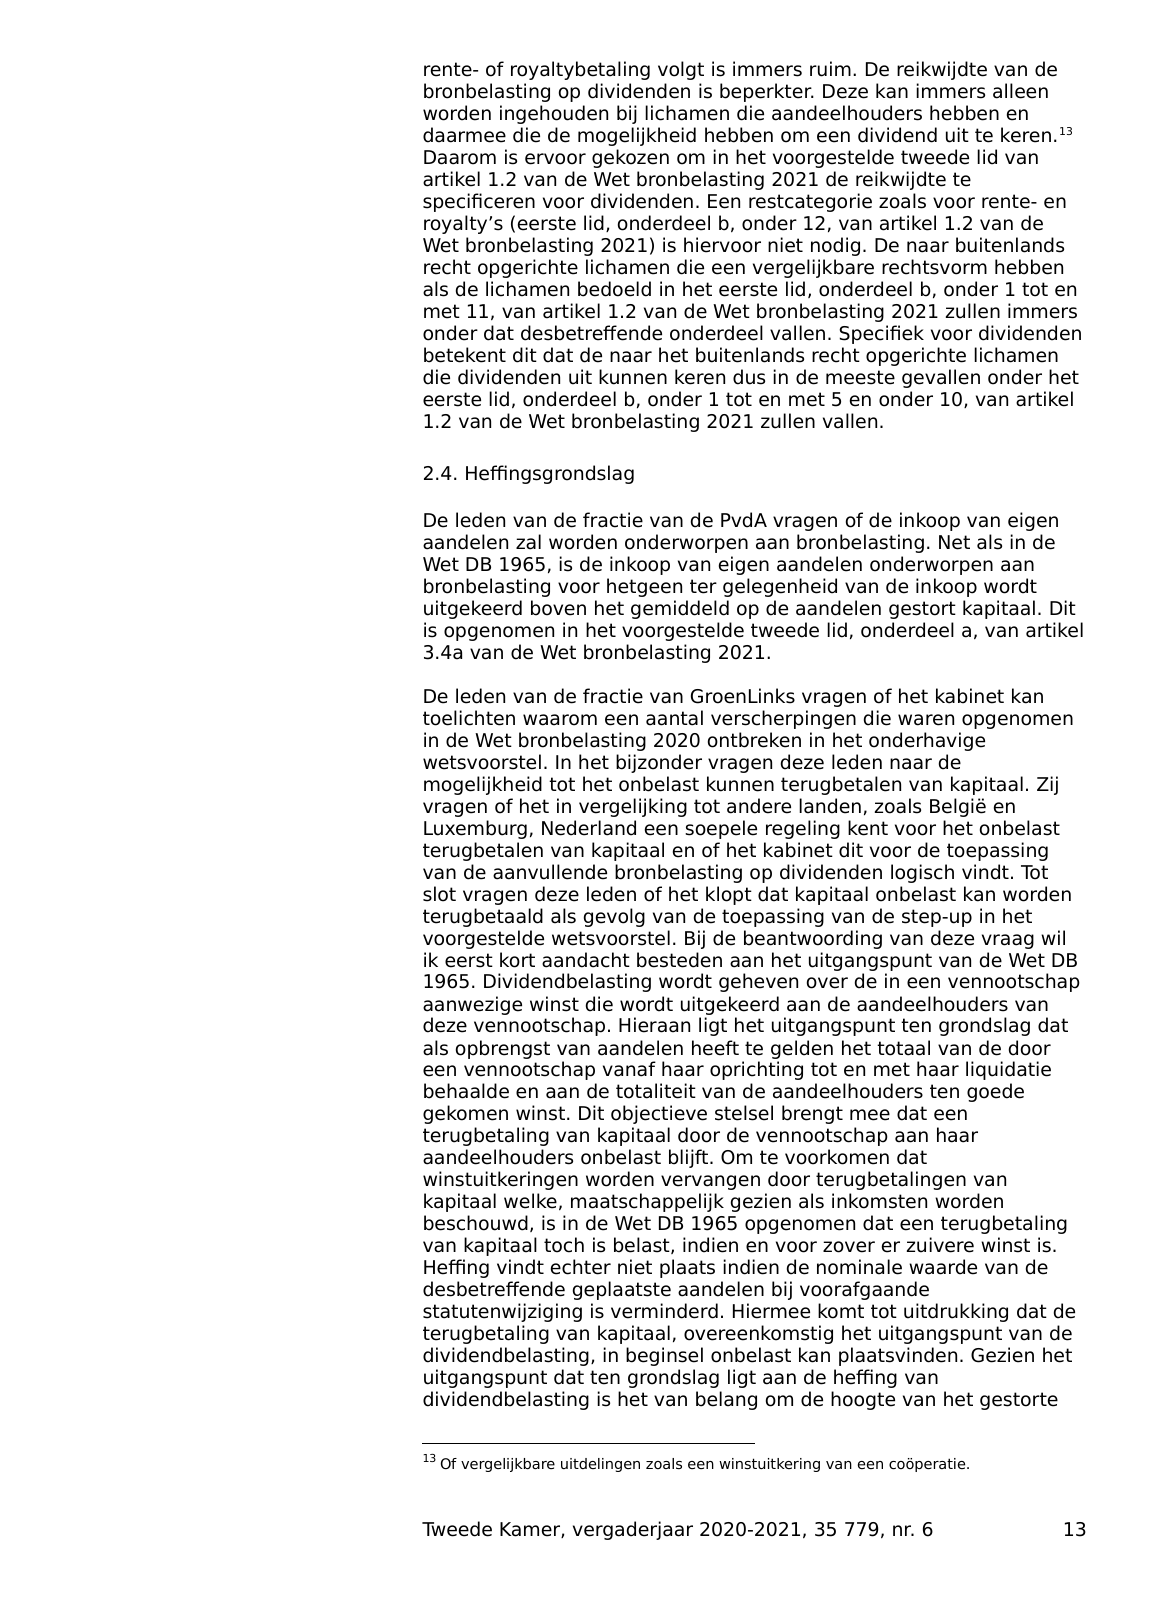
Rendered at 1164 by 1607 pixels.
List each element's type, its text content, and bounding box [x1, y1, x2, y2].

text Of vergelijkbare uitdelingen zoals een winstuitkering van een coöperatie. [422, 1452, 1087, 1474]
text De leden van de fractie van de PvdA vragen of de inkoop van eigen aandelen zal worden onderworpen aan bronbelasting. Net als in de Wet DB 1965, is de inkoop van eigen aandelen onderworpen aan bronbelasting voor hetgeen ter gelegenheid van de inkoop wordt uitgekeerd boven het gemiddeld op de aandelen gestort kapitaal. Dit is opgenomen in het voorgestelde tweede lid, onderdeel a, van artikel 3.4a van de Wet bronbelasting 2021. [422, 510, 1087, 663]
subtitle 2.4. Heffingsgrondslag [422, 463, 1087, 485]
text rente- of royaltybetaling volgt is immers ruim. De reikwijdte van de bronbelasting op dividenden is beperkter. Deze kan immers alleen worden ingehouden bij lichamen die aandeelhouders hebben en daarmee die de mogelijkheid hebben om een dividend uit te keren. Daarom is ervoor gekozen om in het voorgestelde tweede lid van artikel 1.2 van de Wet bronbelasting 2021 de reikwijdte te specificeren voor dividenden. Een restcategorie zoals voor rente- en royalty’s (eerste lid, onderdeel b, onder 12, van artikel 1.2 van de Wet bronbelasting 2021) is hiervoor niet nodig. De naar buitenlands recht opgerichte lichamen die een vergelijkbare rechtsvorm hebben als de lichamen bedoeld in het eerste lid, onderdeel b, onder 1 tot en met 11, van artikel 1.2 van de Wet bronbelasting 2021 zullen immers onder dat desbetreffende onderdeel vallen. Specifiek voor dividenden betekent dit dat de naar het buitenlands recht opgerichte lichamen die dividenden uit kunnen keren dus in de meeste gevallen onder het eerste lid, onderdeel b, onder 1 tot en met 5 en onder 10, van artikel 1.2 van de Wet bronbelasting 2021 zullen vallen. [422, 59, 1087, 433]
text De leden van de fractie van GroenLinks vragen of het kabinet kan toelichten waarom een aantal verscherpingen die waren opgenomen in de Wet bronbelasting 2020 ontbreken in het onderhavige wetsvoorstel. In het bijzonder vragen deze leden naar de mogelijkheid tot het onbelast kunnen terugbetalen van kapitaal. Zij vragen of het in vergelijking tot andere landen, zoals België en Luxemburg, Nederland een soepele regeling kent voor het onbelast terugbetalen van kapitaal en of het kabinet dit voor de toepassing van de aanvullende bronbelasting op dividenden logisch vindt. Tot slot vragen deze leden of het klopt dat kapitaal onbelast kan worden terugbetaald als gevolg van de toepassing van de step-up in het voorgestelde wetsvoorstel. Bij de beantwoording van deze vraag wil ik eerst kort aandacht besteden aan het uitgangspunt van de Wet DB 1965. Dividendbelasting wordt geheven over de in een vennootschap aanwezige winst die wordt uitgekeerd aan de aandeelhouders van deze vennootschap. Hieraan ligt het uitgangspunt ten grondslag dat als opbrengst van aandelen heeft te gelden het totaal van de door een vennootschap vanaf haar oprichting tot en met haar liquidatie behaalde en aan de totaliteit van de aandeelhouders ten goede gekomen winst. Dit objectieve stelsel brengt mee dat een terugbetaling van kapitaal door de vennootschap aan haar aandeelhouders onbelast blijft. Om te voorkomen dat winstuitkeringen worden vervangen door terugbetalingen van kapitaal welke, maatschappelijk gezien als inkomsten worden beschouwd, is in de Wet DB 1965 opgenomen dat een terugbetaling van kapitaal toch is belast, indien en voor zover er zuivere winst is. Heffing vindt echter niet plaats indien de nominale waarde van de desbetreffende geplaatste aandelen bij voorafgaande statutenwijziging is verminderd. Hiermee komt tot uitdrukking dat de terugbetaling van kapitaal, overeenkomstig het uitgangspunt van de dividendbelasting, in beginsel onbelast kan plaatsvinden. Gezien het uitgangspunt dat ten grondslag ligt aan de heffing van dividendbelasting is het van belang om de hoogte van het gestorte [422, 686, 1087, 1411]
